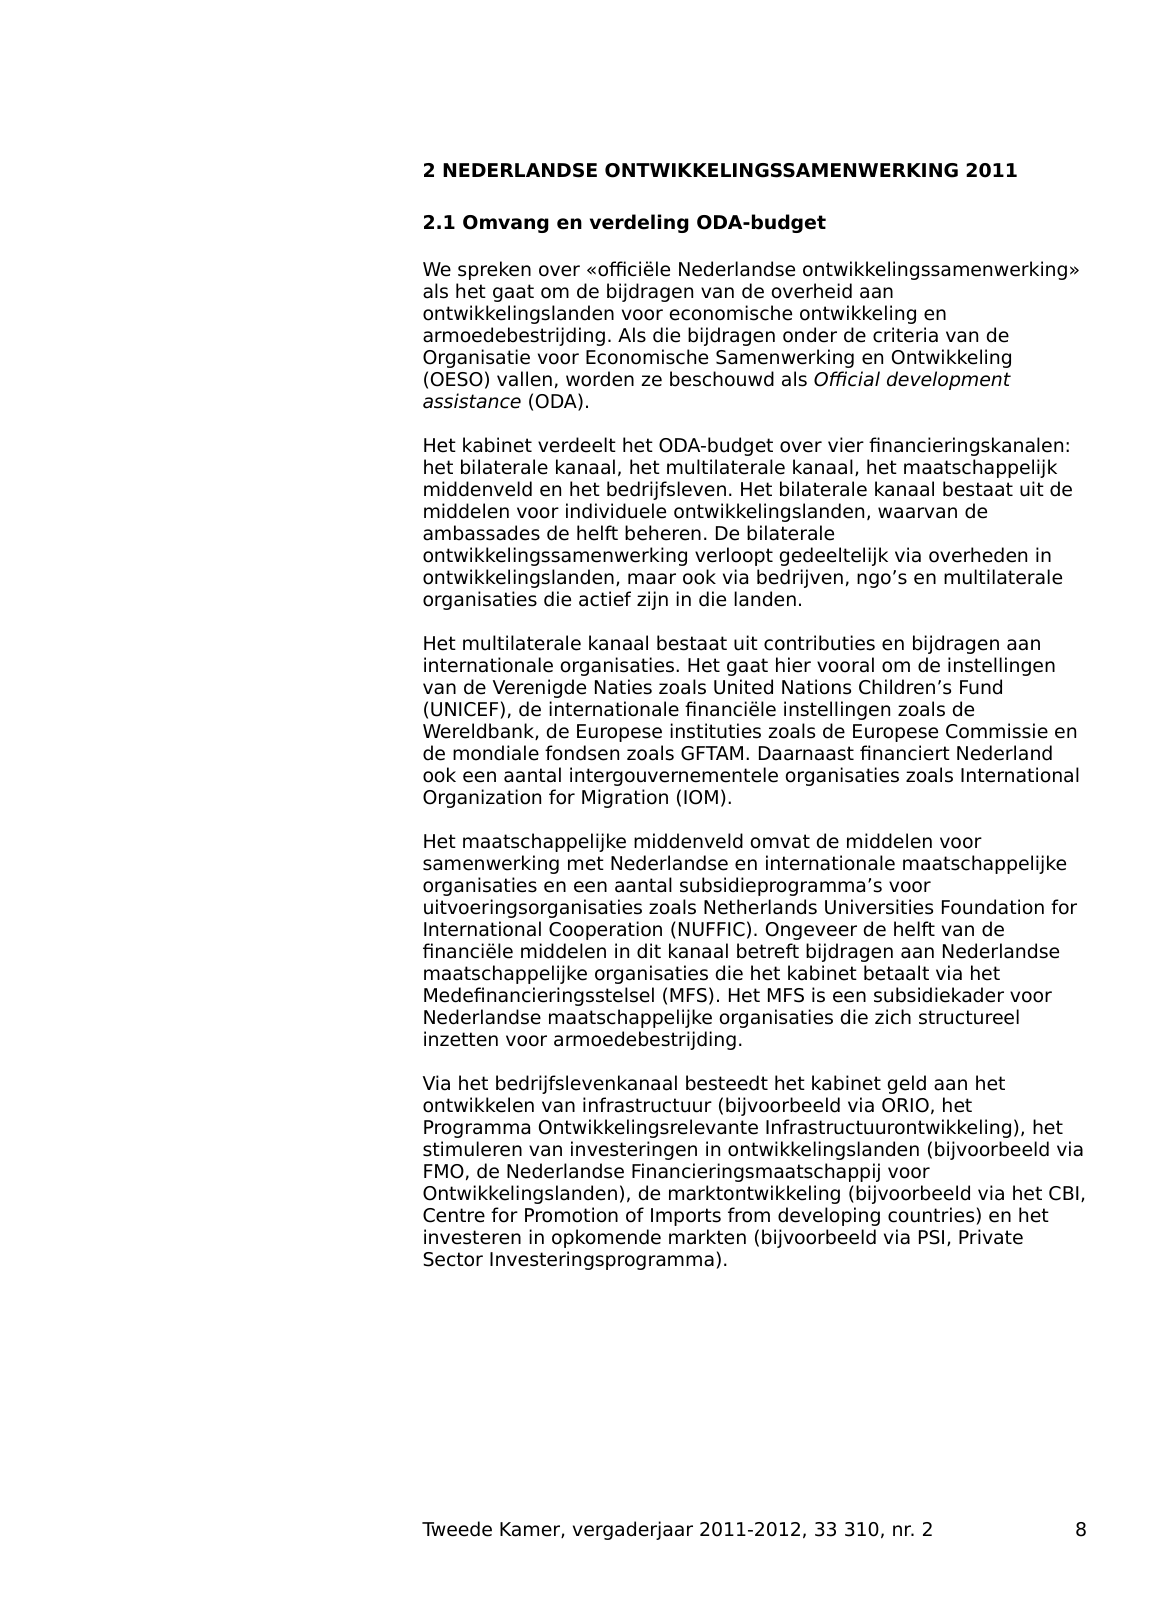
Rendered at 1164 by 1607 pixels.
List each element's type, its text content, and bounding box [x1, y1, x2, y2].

text Het maatschappelijke middenveld omvat de middelen voor samenwerking met Nederlandse en internationale maatschappelijke organisaties en een aantal subsidieprogramma’s voor uitvoeringsorganisaties zoals Netherlands Universities Foundation for International Cooperation (NUFFIC). Ongeveer de helft van de financiële middelen in dit kanaal betreft bijdragen aan Nederlandse maatschappelijke organisaties die het kabinet betaalt via het Medefinancieringsstelsel (MFS). Het MFS is een subsidiekader voor Nederlandse maatschappelijke organisaties die zich structureel inzetten voor armoedebestrijding. [422, 831, 1087, 1051]
text Het kabinet verdeelt het ODA-budget over vier financieringskanalen: het bilaterale kanaal, het multilaterale kanaal, het maatschappelijk middenveld en het bedrijfsleven. Het bilaterale kanaal bestaat uit de middelen voor individuele ontwikkelingslanden, waarvan de ambassades de helft beheren. De bilaterale ontwikkelingssamenwerking verloopt gedeeltelijk via overheden in ontwikkelingslanden, maar ook via bedrijven, ngo’s en multilaterale organisaties die actief zijn in die landen. [422, 435, 1087, 611]
text We spreken over «officiële Nederlandse ontwikkelingssamenwerking» als het gaat om de bijdragen van de overheid aan ontwikkelingslanden voor economische ontwikkeling en armoedebestrijding. Als die bijdragen onder de criteria van de Organisatie voor Economische Samenwerking en Ontwikkeling (OESO) vallen, worden ze beschouwd als Official development assistance (ODA). [422, 259, 1087, 413]
text Het multilaterale kanaal bestaat uit contributies en bijdragen aan internationale organisaties. Het gaat hier vooral om de instellingen van de Verenigde Naties zoals United Nations Children’s Fund (UNICEF), de internationale financiële instellingen zoals de Wereldbank, de Europese instituties zoals de Europese Commissie en de mondiale fondsen zoals GFTAM. Daarnaast financiert Nederland ook een aantal intergouvernementele organisaties zoals International Organization for Migration (IOM). [422, 633, 1087, 809]
subtitle 2.1 Omvang en verdeling ODA-budget [422, 212, 1087, 234]
text Via het bedrijfslevenkanaal besteedt het kabinet geld aan het ontwikkelen van infrastructuur (bijvoorbeeld via ORIO, het Programma Ontwikkelingsrelevante Infrastructuurontwikkeling), het stimuleren van investeringen in ontwikkelingslanden (bijvoorbeeld via FMO, de Nederlandse Financieringsmaatschappij voor Ontwikkelingslanden), de marktontwikkeling (bijvoorbeeld via het CBI, Centre for Promotion of Imports from developing countries) en het investeren in opkomende markten (bijvoorbeeld via PSI, Private Sector Investeringsprogramma). [422, 1073, 1087, 1271]
subtitle 2 NEDERLANDSE ONTWIKKELINGSSAMENWERKING 2011 [422, 160, 1087, 182]
